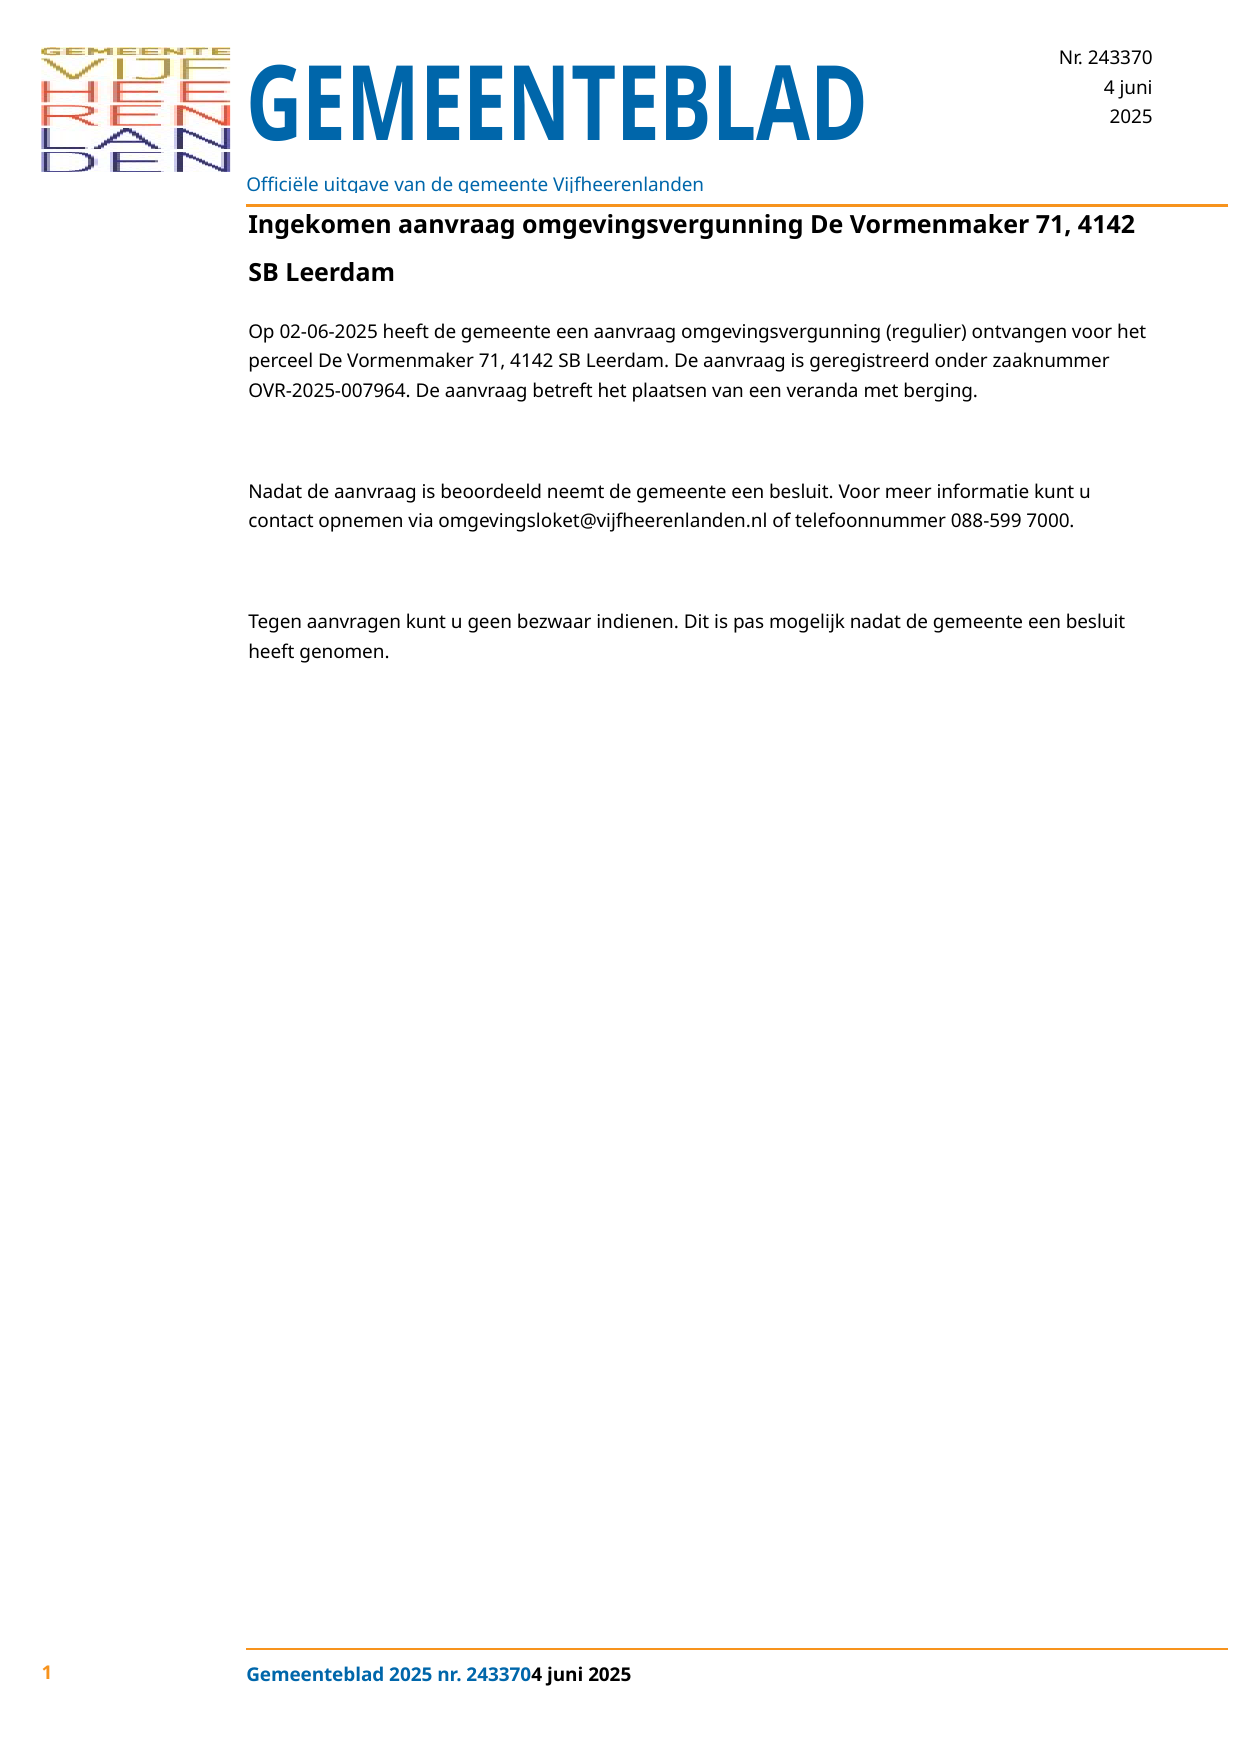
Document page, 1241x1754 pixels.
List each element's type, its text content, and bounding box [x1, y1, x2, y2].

text Ingekomen aanvraag omgevingsvergunning De Vormenmaker 71, 4142 SB Leerdam [248, 207, 1152, 288]
text Nadat de aanvraag is beoordeeld neemt de gemeente een besluit. Voor meer informatie kunt u contact opnemen via omgevingsloket@vijfheerenlanden.nl of telefoonnummer 088-599 7000. [248, 478, 1152, 533]
text Op 02-06-2025 heeft de gemeente een aanvraag omgevingsvergunning (regulier) ontvangen voor het perceel De Vormenmaker 71, 4142 SB Leerdam. De aanvraag is geregistreerd onder zaaknummer OVR-2025-007964. De aanvraag betreft het plaatsen van een veranda met berging. [248, 318, 1152, 403]
picture [41, 47, 231, 172]
text Tegen aanvragen kunt u geen bezwaar indienen. Dit is pas mogelijk nadat de gemeente een besluit heeft genomen. [248, 608, 1152, 664]
